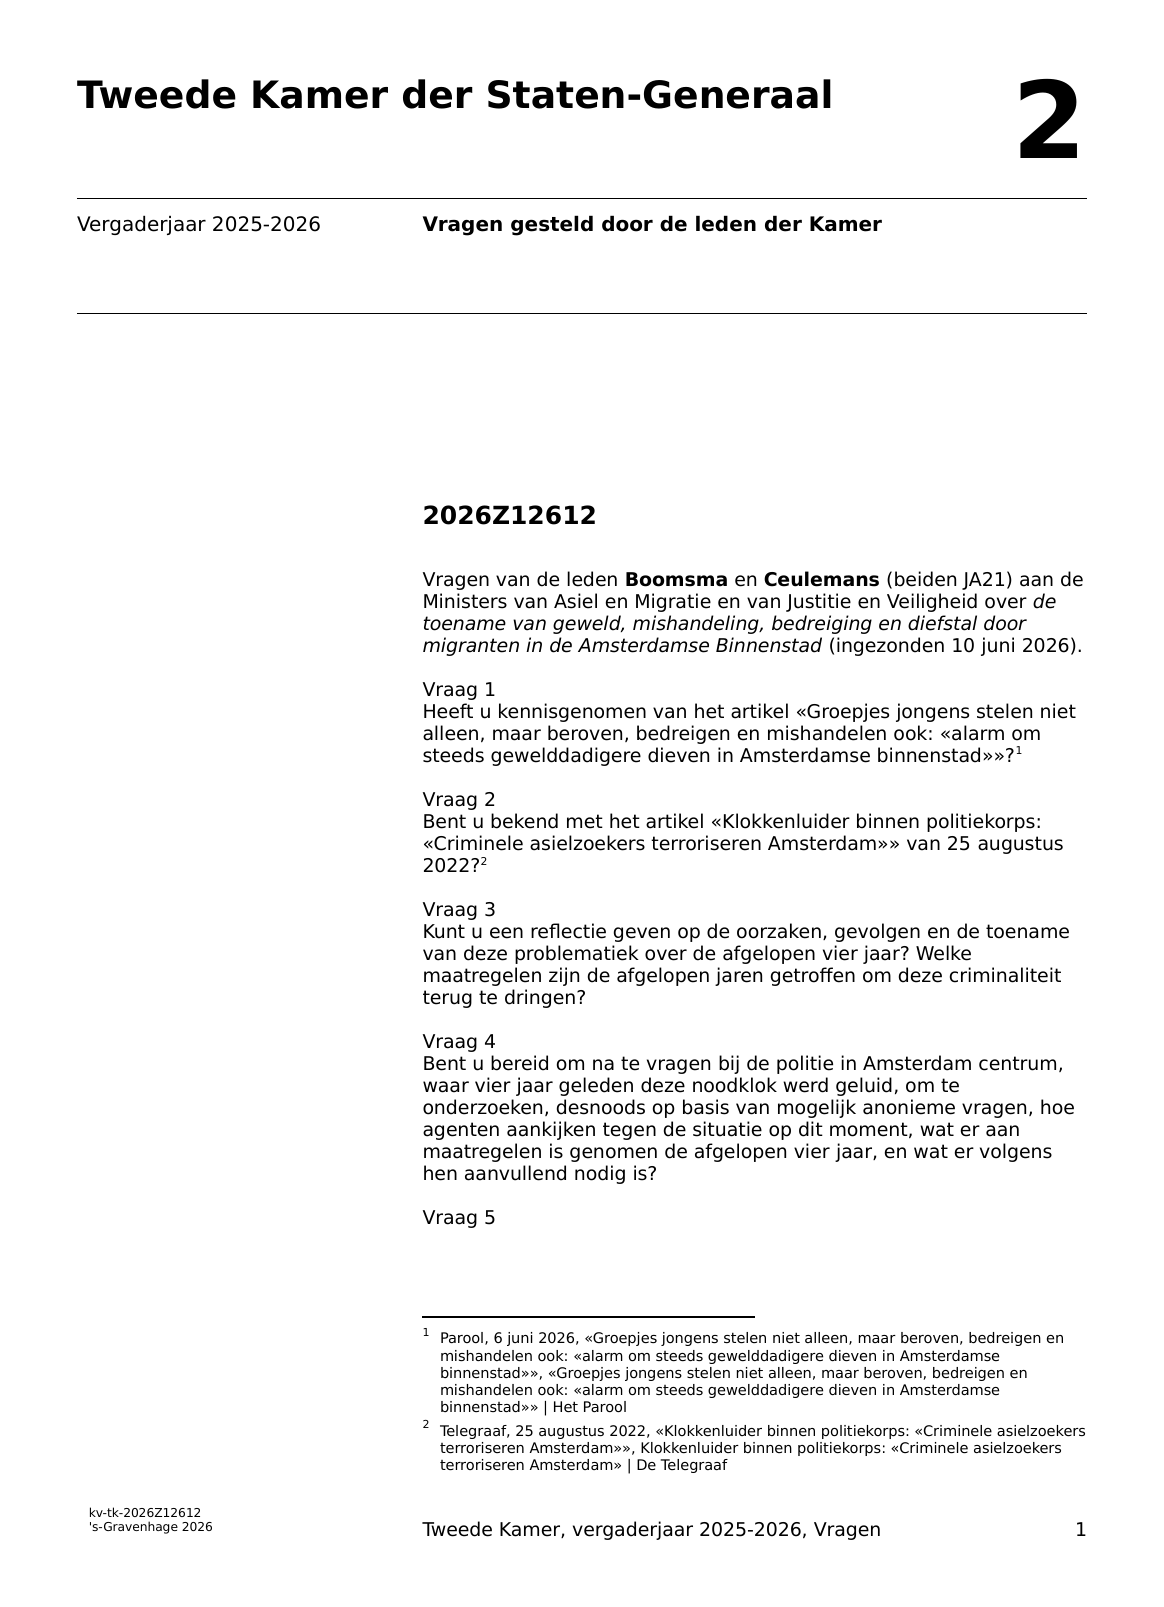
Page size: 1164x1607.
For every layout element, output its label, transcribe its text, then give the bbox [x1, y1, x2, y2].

text Parool, 6 juni 2026, «Groepjes jongens stelen niet alleen, maar beroven, bedreigen en mishandelen ook: «alarm om steeds gewelddadigere dieven in Amsterdamse binnenstad»», «Groepjes jongens stelen niet alleen, maar beroven, bedreigen en mishandelen ook: «alarm om steeds gewelddadigere dieven in Amsterdamse binnenstad»» | Het Parool [422, 1326, 1087, 1416]
text Bent u bereid om na te vragen bij de politie in Amsterdam centrum, waar vier jaar geleden deze noodklok werd geluid, om te onderzoeken, desnoods op basis van mogelijk anonieme vragen, hoe agenten aankijken tegen de situatie op dit moment, wat er aan maatregelen is genomen de afgelopen vier jaar, en wat er volgens hen aanvullend nodig is? [422, 1053, 1087, 1185]
text Heeft u kennisgenomen van het artikel «Groepjes jongens stelen niet alleen, maar beroven, bedreigen en mishandelen ook: «alarm om steeds gewelddadigere dieven in Amsterdamse binnenstad»»? [422, 701, 1087, 767]
text Bent u bekend met het artikel «Klokkenluider binnen politiekorps: «Criminele asielzoekers terroriseren Amsterdam»» van 25 augustus 2022? [422, 811, 1087, 877]
table_cell Vragen gesteld door de leden der Kamer [422, 199, 1087, 313]
text Kunt u een reflectie geven op de oorzaken, gevolgen en de toename van deze problematiek over de afgelopen vier jaar? Welke maatregelen zijn de afgelopen jaren getroffen om deze criminaliteit terug te dringen? [422, 921, 1087, 1009]
text kv-tk-2026Z12612 [88, 1506, 323, 1520]
table_header 2 [886, 59, 1087, 198]
table_cell Vergaderjaar 2025-2026 [77, 199, 422, 313]
text Vraag 5 [422, 1207, 1087, 1229]
text Vraag 2 [422, 789, 1087, 811]
text Vraag 3 [422, 899, 1087, 921]
text Telegraaf, 25 augustus 2022, «Klokkenluider binnen politiekorps: «Criminele asielzoekers terroriseren Amsterdam»», Klokkenluider binnen politiekorps: «Criminele asielzoekers terroriseren Amsterdam» | De Telegraaf [422, 1418, 1087, 1474]
text 2026Z12612 [422, 501, 1087, 531]
text Vragen van de leden Boomsma en Ceulemans (beiden JA21) aan de Ministers van Asiel en Migratie en van Justitie en Veiligheid over de toename van geweld, mishandeling, bedreiging en diefstal door migranten in de Amsterdamse Binnenstad (ingezonden 10 juni 2026). [422, 569, 1087, 657]
text Vraag 4 [422, 1031, 1087, 1053]
table_header Tweede Kamer der Staten-Generaal [77, 59, 886, 198]
text 's-Gravenhage 2026 [88, 1520, 323, 1534]
text Vraag 1 [422, 679, 1087, 701]
